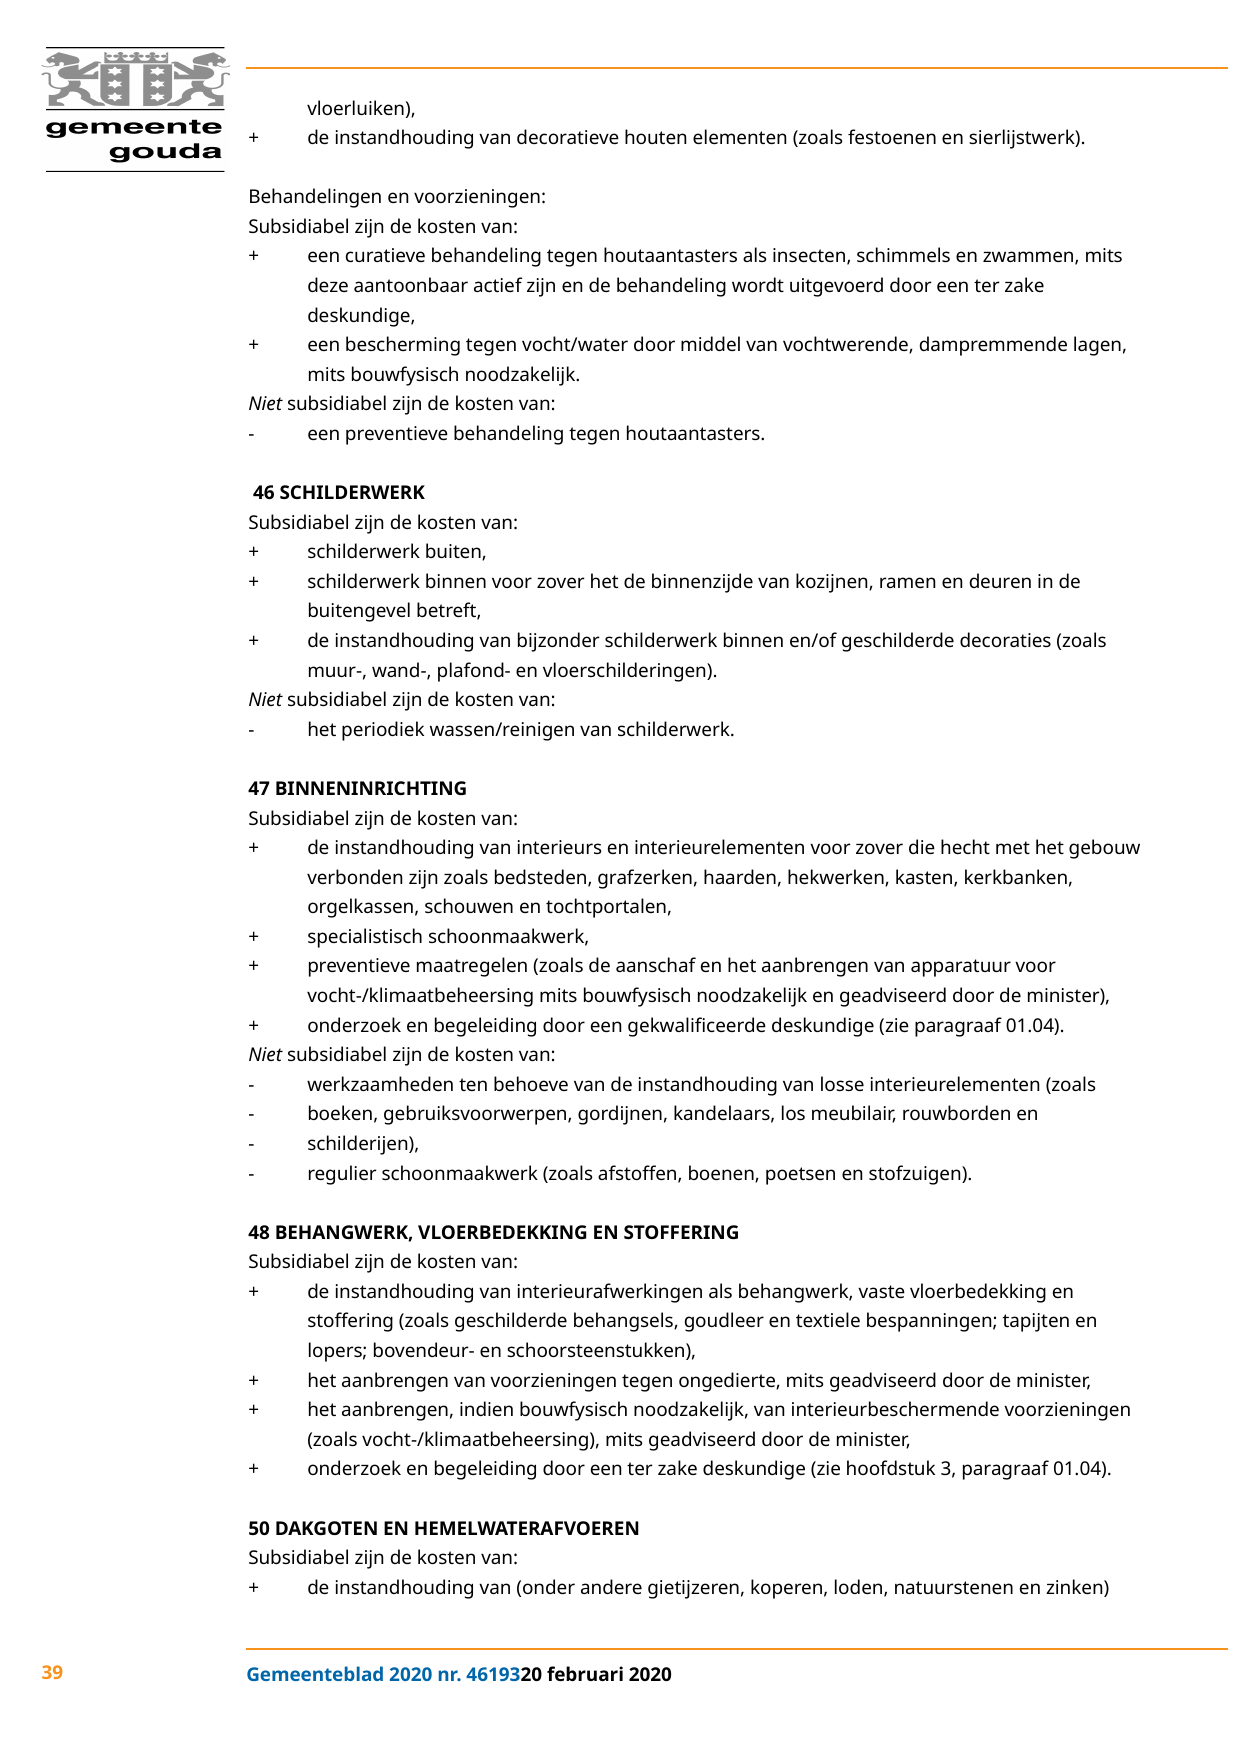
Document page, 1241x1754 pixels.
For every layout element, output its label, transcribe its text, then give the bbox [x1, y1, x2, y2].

text Subsidiabel zijn de kosten van: [248, 509, 1152, 535]
text 46 SCHILDERWERK [248, 479, 1152, 505]
text 47 BINNENINRICHTING [248, 775, 1152, 801]
list een bescherming tegen vocht/water door middel van vochtwerende, dampremmende lagen, mits bouwfysisch noodzakelijk. [248, 331, 1152, 387]
list werkzaamheden ten behoeve van de instandhouding van losse interieurelementen (zoals [248, 1071, 1152, 1097]
list een preventieve behandeling tegen houtaantasters. [248, 420, 1152, 446]
list de instandhouding van (onder andere gietijzeren, koperen, loden, natuurstenen en zinken) [248, 1574, 1152, 1600]
list preventieve maatregelen (zoals de aanschaf en het aanbrengen van apparatuur voor vocht-/klimaatbeheersing mits bouwfysisch noodzakelijk en geadviseerd door de minister), [248, 953, 1152, 1008]
text Niet subsidiabel zijn de kosten van: [248, 686, 1152, 712]
list de instandhouding van interieurafwerkingen als behangwerk, vaste vloerbedekking en stoffering (zoals geschilderde behangsels, goudleer en textiele bespanningen; tapijten en lopers; bovendeur- en schoorsteenstukken), [248, 1278, 1152, 1363]
text Subsidiabel zijn de kosten van: [248, 1544, 1152, 1570]
text Subsidiabel zijn de kosten van: [248, 213, 1152, 239]
picture [41, 47, 231, 172]
list de instandhouding van bijzonder schilderwerk binnen en/of geschilderde decoraties (zoals muur-, wand-, plafond- en vloerschilderingen). [248, 627, 1152, 683]
list een curatieve behandeling tegen houtaantasters als insecten, schimmels en zwammen, mits deze aantoonbaar actief zijn en de behandeling wordt uitgevoerd door een ter zake deskundige, [248, 243, 1152, 328]
list schilderwerk binnen voor zover het de binnenzijde van kozijnen, ramen en deuren in de buitengevel betreft, [248, 568, 1152, 623]
list specialistisch schoonmaakwerk, [248, 923, 1152, 949]
text Behandelingen en voorzieningen: [248, 183, 1152, 209]
list boeken, gebruiksvoorwerpen, gordijnen, kandelaars, los meubilair, rouwborden en [248, 1101, 1152, 1126]
text Subsidiabel zijn de kosten van: [248, 805, 1152, 831]
list het aanbrengen, indien bouwfysisch noodzakelijk, van interieurbeschermende voorzieningen (zoals vocht-/klimaatbeheersing), mits geadviseerd door de minister, [248, 1396, 1152, 1452]
list het aanbrengen van voorzieningen tegen ongedierte, mits geadviseerd door de minister, [248, 1367, 1152, 1393]
list vloerluiken), [248, 95, 1152, 121]
list regulier schoonmaakwerk (zoals afstoffen, boenen, poetsen en stofzuigen). [248, 1160, 1152, 1186]
list de instandhouding van decoratieve houten elementen (zoals festoenen en sierlijstwerk). [248, 124, 1152, 150]
text Niet subsidiabel zijn de kosten van: [248, 391, 1152, 416]
list onderzoek en begeleiding door een gekwalificeerde deskundige (zie paragraaf 01.04). [248, 1012, 1152, 1038]
list de instandhouding van interieurs en interieurelementen voor zover die hecht met het gebouw verbonden zijn zoals bedsteden, grafzerken, haarden, hekwerken, kasten, kerkbanken, orgelkassen, schouwen en tochtportalen, [248, 834, 1152, 919]
text 50 DAKGOTEN EN HEMELWATERAFVOEREN [248, 1515, 1152, 1541]
text 48 BEHANGWERK, VLOERBEDEKKING EN STOFFERING [248, 1219, 1152, 1245]
list schilderijen), [248, 1130, 1152, 1156]
list schilderwerk buiten, [248, 538, 1152, 564]
text Niet subsidiabel zijn de kosten van: [248, 1041, 1152, 1067]
text Subsidiabel zijn de kosten van: [248, 1248, 1152, 1274]
list onderzoek en begeleiding door een ter zake deskundige (zie hoofdstuk 3, paragraaf 01.04). [248, 1456, 1152, 1481]
list het periodiek wassen/reinigen van schilderwerk. [248, 716, 1152, 742]
